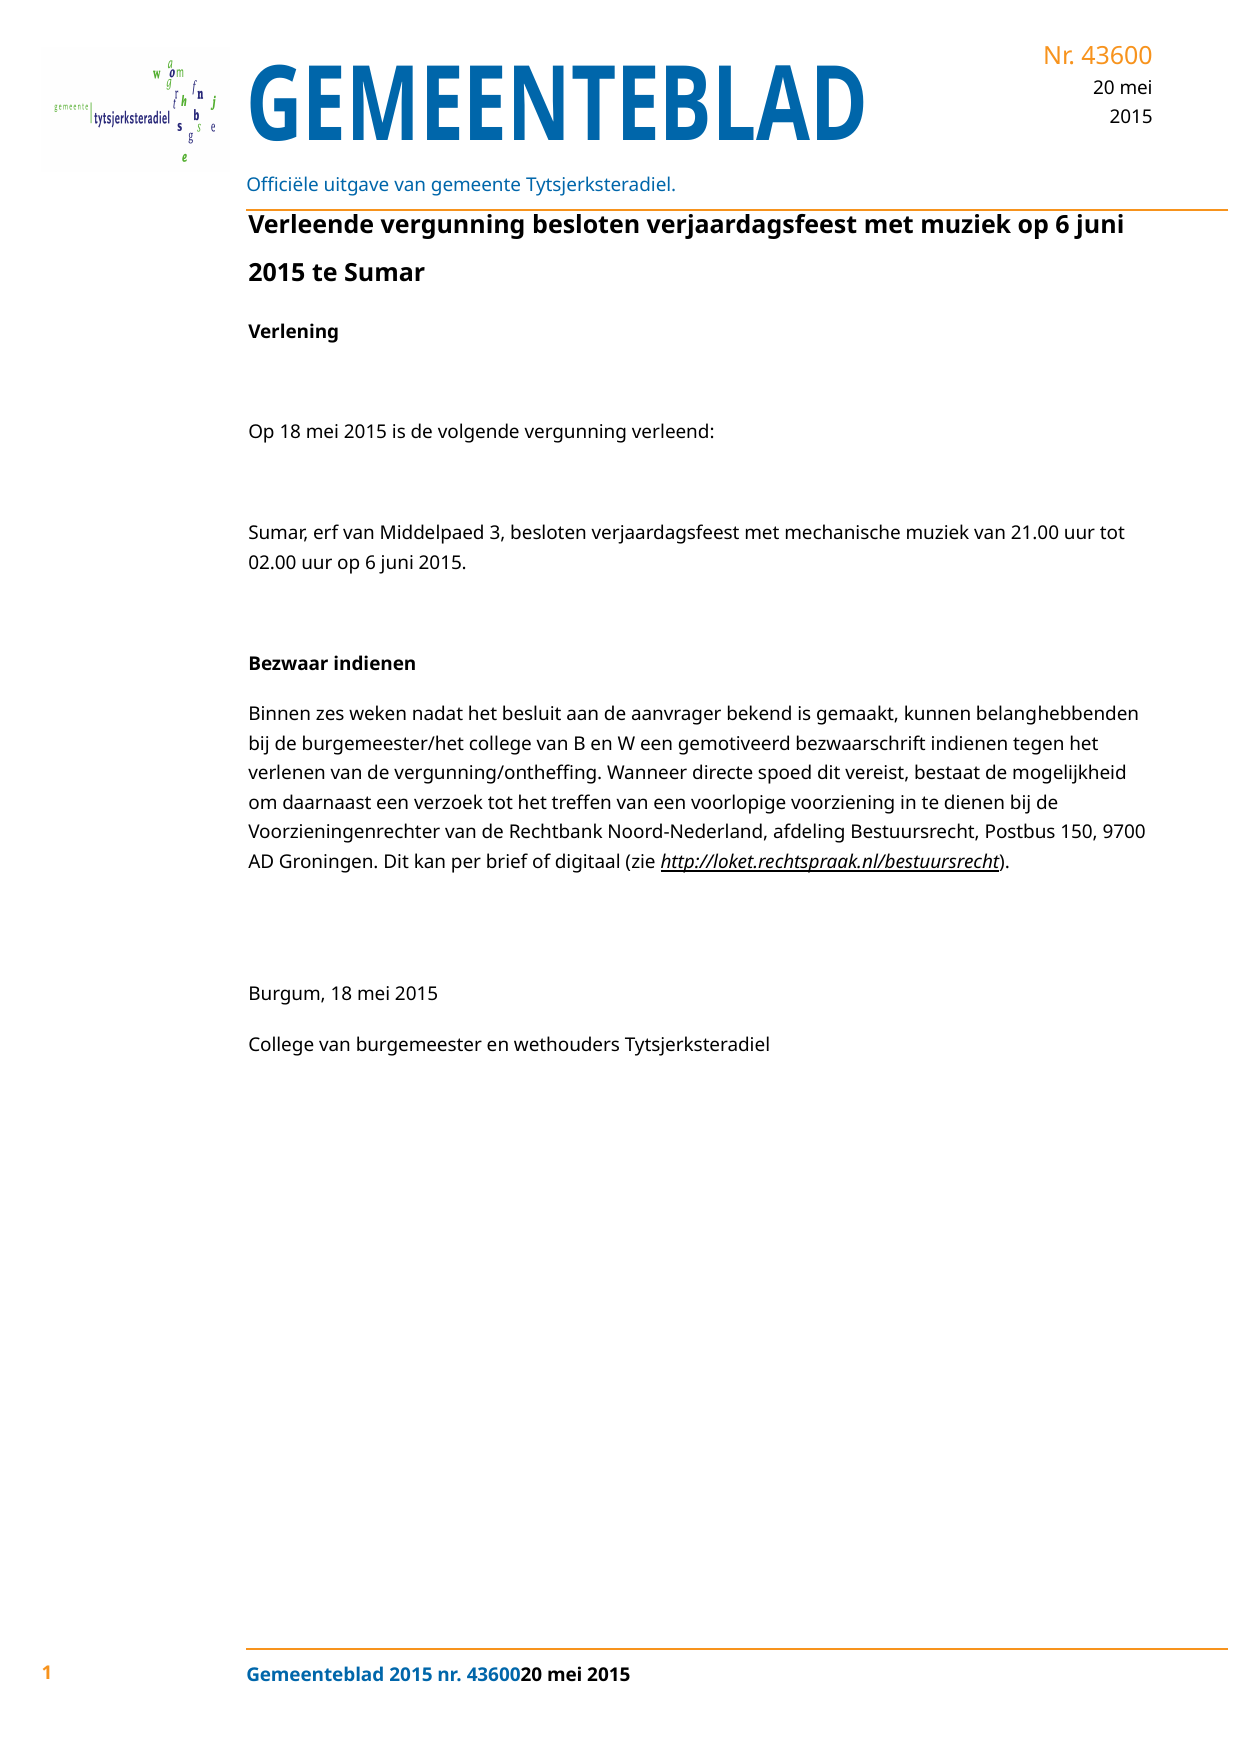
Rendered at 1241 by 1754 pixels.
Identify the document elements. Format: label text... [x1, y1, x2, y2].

text Binnen zes weken nadat het besluit aan de aanvrager bekend is gemaakt, kunnen belang­hebbenden bij de burgemeester/het college van B en W een gemotiveerd bezwaarschrift indienen tegen het verlenen van de ver­gunning/ontheffing. Wanneer directe spoed dit vereist, bestaat de mogelijkheid om daarnaast een verzoek tot het treffen van een voorlopige voorziening in te dienen bij de Voorzieningenrechter van de Rechtbank Noord-Nederland, afdeling Bestuursrecht, Postbus 150, 9700 AD Groningen. Dit kan per brief of digitaal (zie http://loket.rechtspraak.nl/bestuursrecht). [248, 700, 1152, 874]
picture [41, 47, 231, 172]
text Verleende vergunning besloten verjaardagsfeest met muziek op 6 juni 2015 te Sumar [248, 211, 1152, 288]
text College van burgemeester en wethouders Tytsjerksteradiel [248, 1031, 1152, 1057]
text Burgum, 18 mei 2015 [248, 980, 1152, 1006]
text Op 18 mei 2015 is de volgende vergunning ver­leend: [248, 419, 1152, 444]
text Sumar, erf van Middelpaed 3, besloten verjaardagsfeest met mechanische muziek van 21.00 uur tot 02.00 uur op 6 juni 2015. [248, 519, 1152, 575]
text Verlening [248, 318, 1152, 344]
text Bezwaar indienen [248, 650, 1152, 676]
